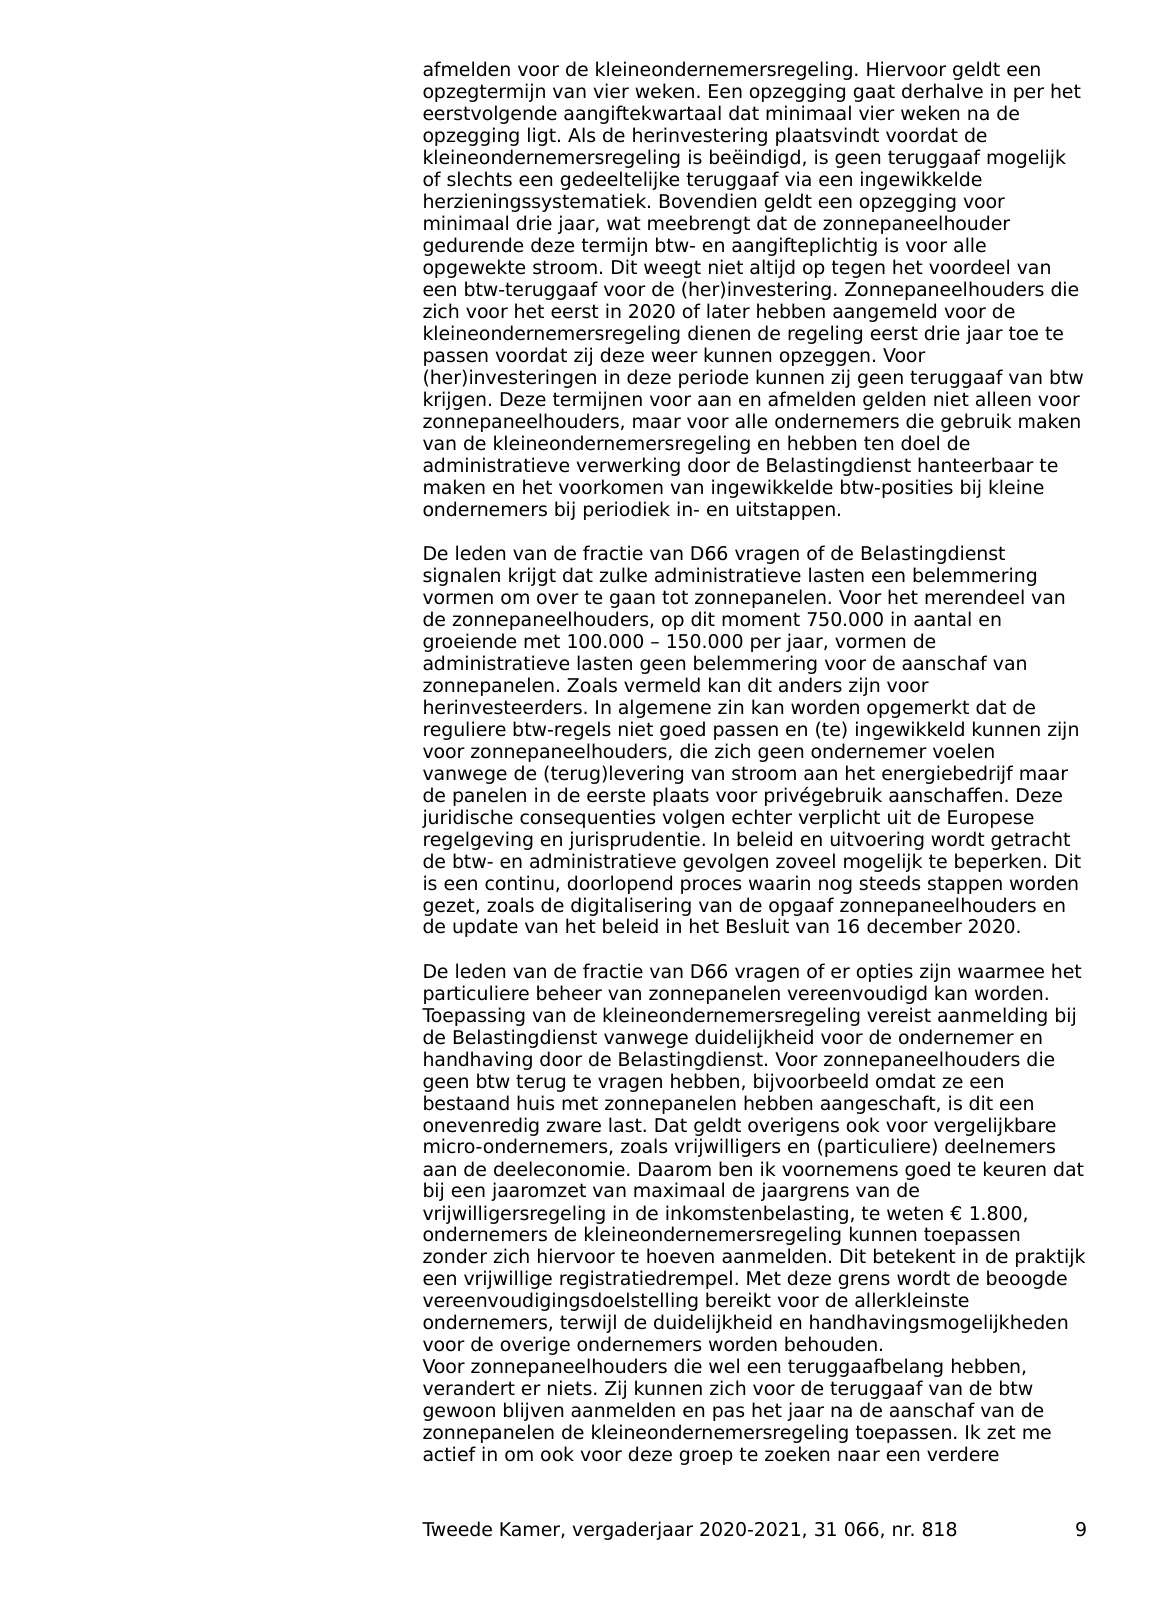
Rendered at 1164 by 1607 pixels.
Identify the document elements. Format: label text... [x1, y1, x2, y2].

text afmelden voor de kleineondernemersregeling. Hiervoor geldt een opzegtermijn van vier weken. Een opzegging gaat derhalve in per het eerstvolgende aangiftekwartaal dat minimaal vier weken na de opzegging ligt. Als de herinvestering plaatsvindt voordat de kleineondernemersregeling is beëindigd, is geen teruggaaf mogelijk of slechts een gedeeltelijke teruggaaf via een ingewikkelde herzieningssystematiek. Bovendien geldt een opzegging voor minimaal drie jaar, wat meebrengt dat de zonnepaneelhouder gedurende deze termijn btw- en aangifteplichtig is voor alle opgewekte stroom. Dit weegt niet altijd op tegen het voordeel van een btw-teruggaaf voor de (her)investering. Zonnepaneelhouders die zich voor het eerst in 2020 of later hebben aangemeld voor de kleineondernemersregeling dienen de regeling eerst drie jaar toe te passen voordat zij deze weer kunnen opzeggen. Voor (her)investeringen in deze periode kunnen zij geen teruggaaf van btw krijgen. Deze termijnen voor aan en afmelden gelden niet alleen voor zonnepaneelhouders, maar voor alle ondernemers die gebruik maken van de kleineondernemersregeling en hebben ten doel de administratieve verwerking door de Belastingdienst hanteerbaar te maken en het voorkomen van ingewikkelde btw-posities bij kleine ondernemers bij periodiek in- en uitstappen. [422, 59, 1087, 521]
text Voor zonnepaneelhouders die wel een teruggaafbelang hebben, verandert er niets. Zij kunnen zich voor de teruggaaf van de btw gewoon blijven aanmelden en pas het jaar na de aanschaf van de zonnepanelen de kleineondernemersregeling toepassen. Ik zet me actief in om ook voor deze groep te zoeken naar een verdere [422, 1356, 1087, 1466]
text De leden van de fractie van D66 vragen of er opties zijn waarmee het particuliere beheer van zonnepanelen vereenvoudigd kan worden. Toepassing van de kleineondernemersregeling vereist aanmelding bij de Belastingdienst vanwege duidelijkheid voor de ondernemer en handhaving door de Belastingdienst. Voor zonnepaneelhouders die geen btw terug te vragen hebben, bijvoorbeeld omdat ze een bestaand huis met zonnepanelen hebben aangeschaft, is dit een onevenredig zware last. Dat geldt overigens ook voor vergelijkbare micro-ondernemers, zoals vrijwilligers en (particuliere) deelnemers aan de deeleconomie. Daarom ben ik voornemens goed te keuren dat bij een jaaromzet van maximaal de jaargrens van de vrijwilligersregeling in de inkomstenbelasting, te weten € 1.800, ondernemers de kleineondernemersregeling kunnen toepassen zonder zich hiervoor te hoeven aanmelden. Dit betekent in de praktijk een vrijwillige registratiedrempel. Met deze grens wordt de beoogde vereenvoudigingsdoelstelling bereikt voor de allerkleinste ondernemers, terwijl de duidelijkheid en handhavingsmogelijkheden voor de overige ondernemers worden behouden. [422, 961, 1087, 1356]
text De leden van de fractie van D66 vragen of de Belastingdienst signalen krijgt dat zulke administratieve lasten een belemmering vormen om over te gaan tot zonnepanelen. Voor het merendeel van de zonnepaneelhouders, op dit moment 750.000 in aantal en groeiende met 100.000 – 150.000 per jaar, vormen de administratieve lasten geen belemmering voor de aanschaf van zonnepanelen. Zoals vermeld kan dit anders zijn voor herinvesteerders. In algemene zin kan worden opgemerkt dat de reguliere btw-regels niet goed passen en (te) ingewikkeld kunnen zijn voor zonnepaneelhouders, die zich geen ondernemer voelen vanwege de (terug)levering van stroom aan het energiebedrijf maar de panelen in de eerste plaats voor privégebruik aanschaffen. Deze juridische consequenties volgen echter verplicht uit de Europese regelgeving en jurisprudentie. In beleid en uitvoering wordt getracht de btw- en administratieve gevolgen zoveel mogelijk te beperken. Dit is een continu, doorlopend proces waarin nog steeds stappen worden gezet, zoals de digitalisering van de opgaaf zonnepaneelhouders en de update van het beleid in het Besluit van 16 december 2020. [422, 543, 1087, 938]
